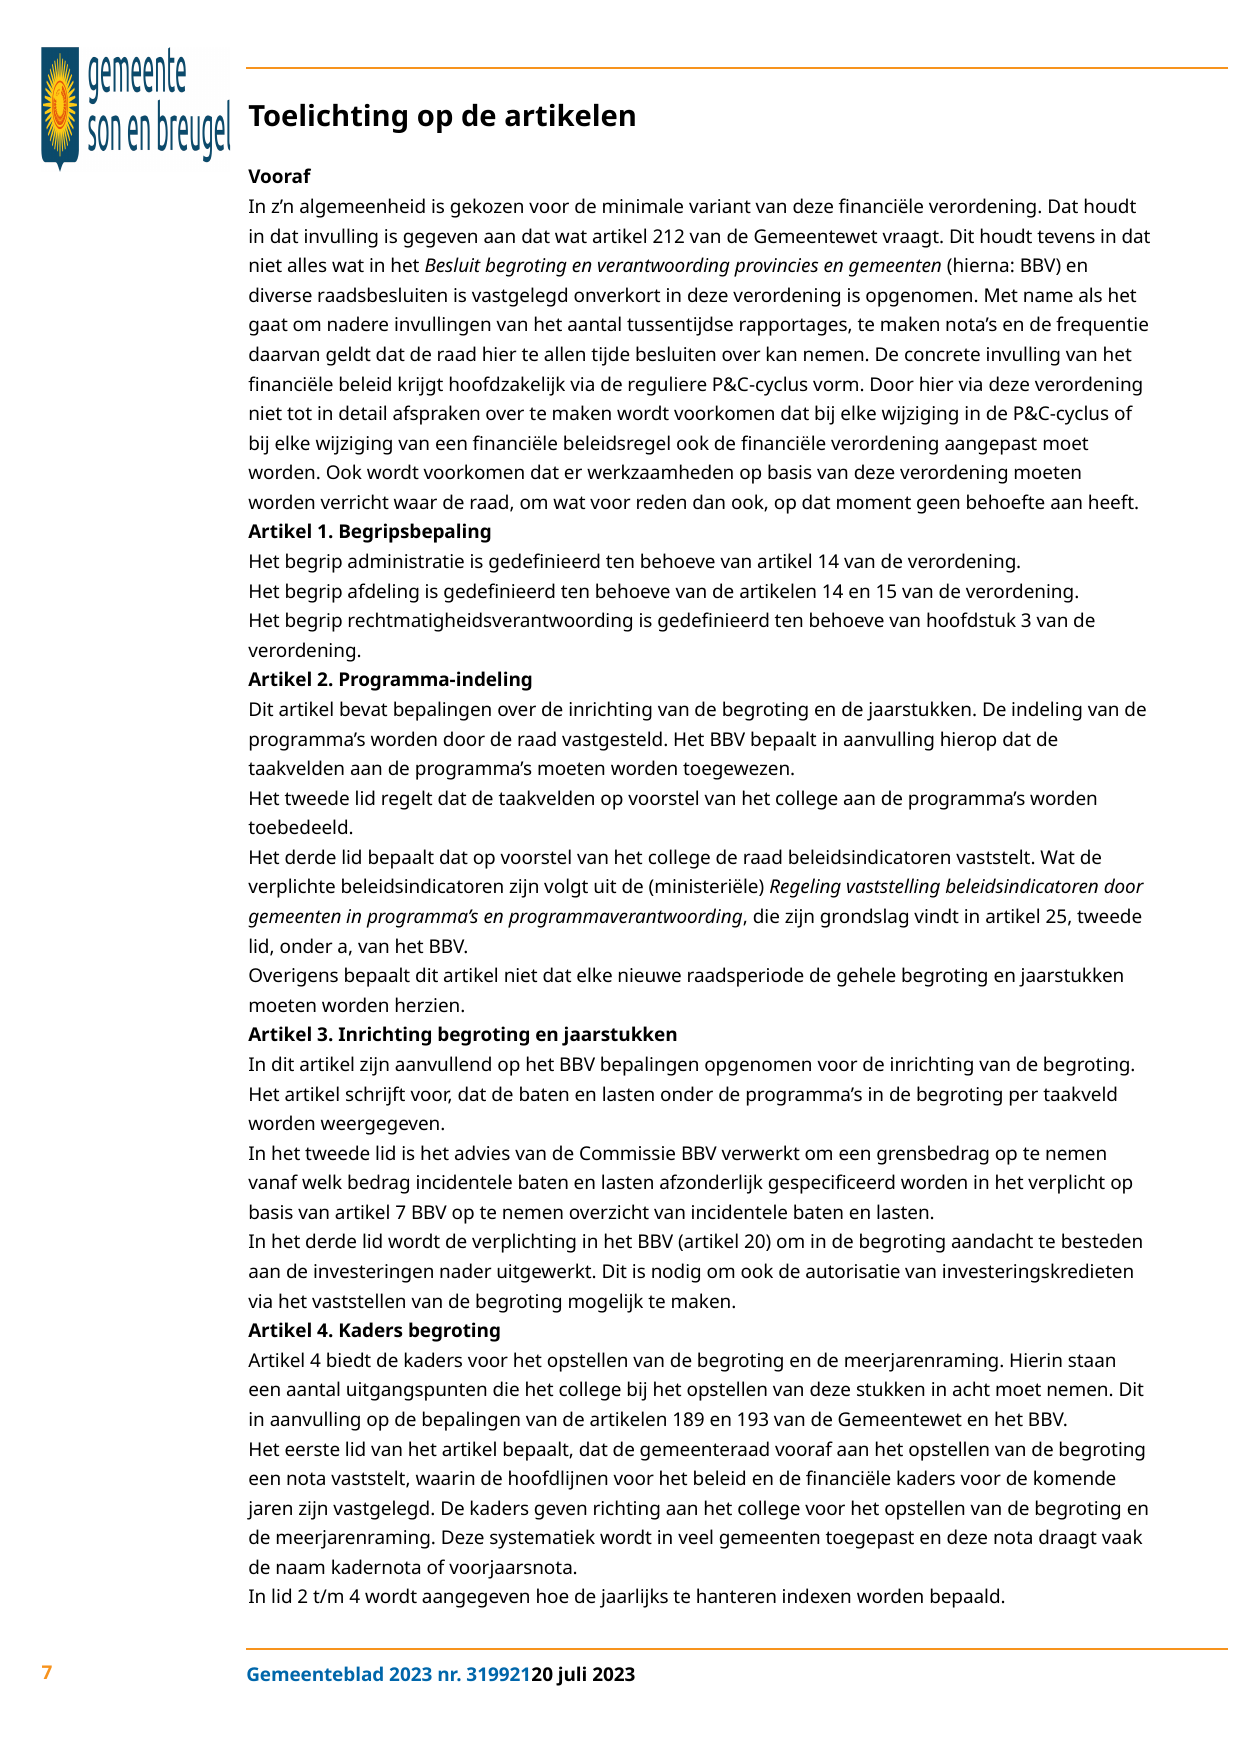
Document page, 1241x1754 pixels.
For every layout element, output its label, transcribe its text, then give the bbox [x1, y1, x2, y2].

text In het derde lid wordt de verplichting in het BBV (artikel 20) om in de begroting aandacht te besteden aan de investeringen nader uitgewerkt. Dit is nodig om ook de autorisatie van investeringskredieten via het vaststellen van de begroting mogelijk te maken. [248, 1229, 1152, 1313]
text Het derde lid bepaalt dat op voorstel van het college de raad beleidsindicatoren vaststelt. Wat de verplichte beleidsindicatoren zijn volgt uit de (ministeriële) Regeling vaststelling beleidsindicatoren door gemeenten in programma’s en programmaverantwoording, die zijn grondslag vindt in artikel 25, tweede lid, onder a, van het BBV. [248, 844, 1152, 958]
text Vooraf [248, 164, 1152, 189]
text Artikel 1. Begripsbepaling [248, 519, 1152, 544]
text Overigens bepaalt dit artikel niet dat elke nieuwe raadsperiode de gehele begroting en jaarstukken moeten worden herzien. [248, 962, 1152, 1018]
text In lid 2 t/m 4 wordt aangegeven hoe de jaarlijks te hanteren indexen worden bepaald. [248, 1584, 1152, 1609]
picture [41, 47, 231, 172]
text Artikel 2. Programma-indeling [248, 667, 1152, 692]
text Artikel 4 biedt de kaders voor het opstellen van de begroting en de meerjarenraming. Hierin staan een aantal uitgangspunten die het college bij het opstellen van deze stukken in acht moet nemen. Dit in aanvulling op de bepalingen van de artikelen 189 en 193 van de Gemeentewet en het BBV. [248, 1347, 1152, 1432]
text In z’n algemeenheid is gekozen voor de minimale variant van deze financiële verordening. Dat houdt in dat invulling is gegeven aan dat wat artikel 212 van de Gemeentewet vraagt. Dit houdt tevens in dat niet alles wat in het Besluit begroting en verantwoording provincies en gemeenten (hierna: BBV) en diverse raadsbesluiten is vastgelegd onverkort in deze verordening is opgenomen. Met name als het gaat om nadere invullingen van het aantal tussentijdse rapportages, te maken nota’s en de frequentie daarvan geldt dat de raad hier te allen tijde besluiten over kan nemen. De concrete invulling van het financiële beleid krijgt hoofdzakelijk via de reguliere P&C-cyclus vorm. Door hier via deze verordening niet tot in detail afspraken over te maken wordt voorkomen dat bij elke wijziging in de P&C-cyclus of bij elke wijziging van een financiële beleidsregel ook de financiële verordening aangepast moet worden. Ook wordt voorkomen dat er werkzaamheden op basis van deze verordening moeten worden verricht waar de raad, om wat voor reden dan ook, op dat moment geen behoefte aan heeft. [248, 193, 1152, 515]
text Het begrip administratie is gedefinieerd ten behoeve van artikel 14 van de verordening. [248, 548, 1152, 574]
text Het begrip rechtmatigheidsverantwoording is gedefinieerd ten behoeve van hoofdstuk 3 van de verordening. [248, 607, 1152, 663]
text Het begrip afdeling is gedefinieerd ten behoeve van de artikelen 14 en 15 van de verordening. [248, 578, 1152, 603]
text Artikel 3. Inrichting begroting en jaarstukken [248, 1022, 1152, 1047]
text Het eerste lid van het artikel bepaalt, dat de gemeenteraad vooraf aan het opstellen van de begroting een nota vaststelt, waarin de hoofdlijnen voor het beleid en de financiële kaders voor de komende jaren zijn vastgelegd. De kaders geven richting aan het college voor het opstellen van de begroting en de meerjarenraming. Deze systematiek wordt in veel gemeenten toegepast en deze nota draagt vaak de naam kadernota of voorjaarsnota. [248, 1436, 1152, 1580]
text In het tweede lid is het advies van de Commissie BBV verwerkt om een grensbedrag op te nemen vanaf welk bedrag incidentele baten en lasten afzonderlijk gespecificeerd worden in het verplicht op basis van artikel 7 BBV op te nemen overzicht van incidentele baten en lasten. [248, 1140, 1152, 1225]
text Toelichting op de artikelen [248, 95, 1152, 134]
text Artikel 4. Kaders begroting [248, 1317, 1152, 1343]
text In dit artikel zijn aanvullend op het BBV bepalingen opgenomen voor de inrichting van de begroting. Het artikel schrijft voor, dat de baten en lasten onder de programma’s in de begroting per taakveld worden weergegeven. [248, 1051, 1152, 1136]
text Dit artikel bevat bepalingen over de inrichting van de begroting en de jaarstukken. De indeling van de programma’s worden door de raad vastgesteld. Het BBV bepaalt in aanvulling hierop dat de taakvelden aan de programma’s moeten worden toegewezen. [248, 696, 1152, 781]
text Het tweede lid regelt dat de taakvelden op voorstel van het college aan de programma’s worden toebedeeld. [248, 785, 1152, 840]
